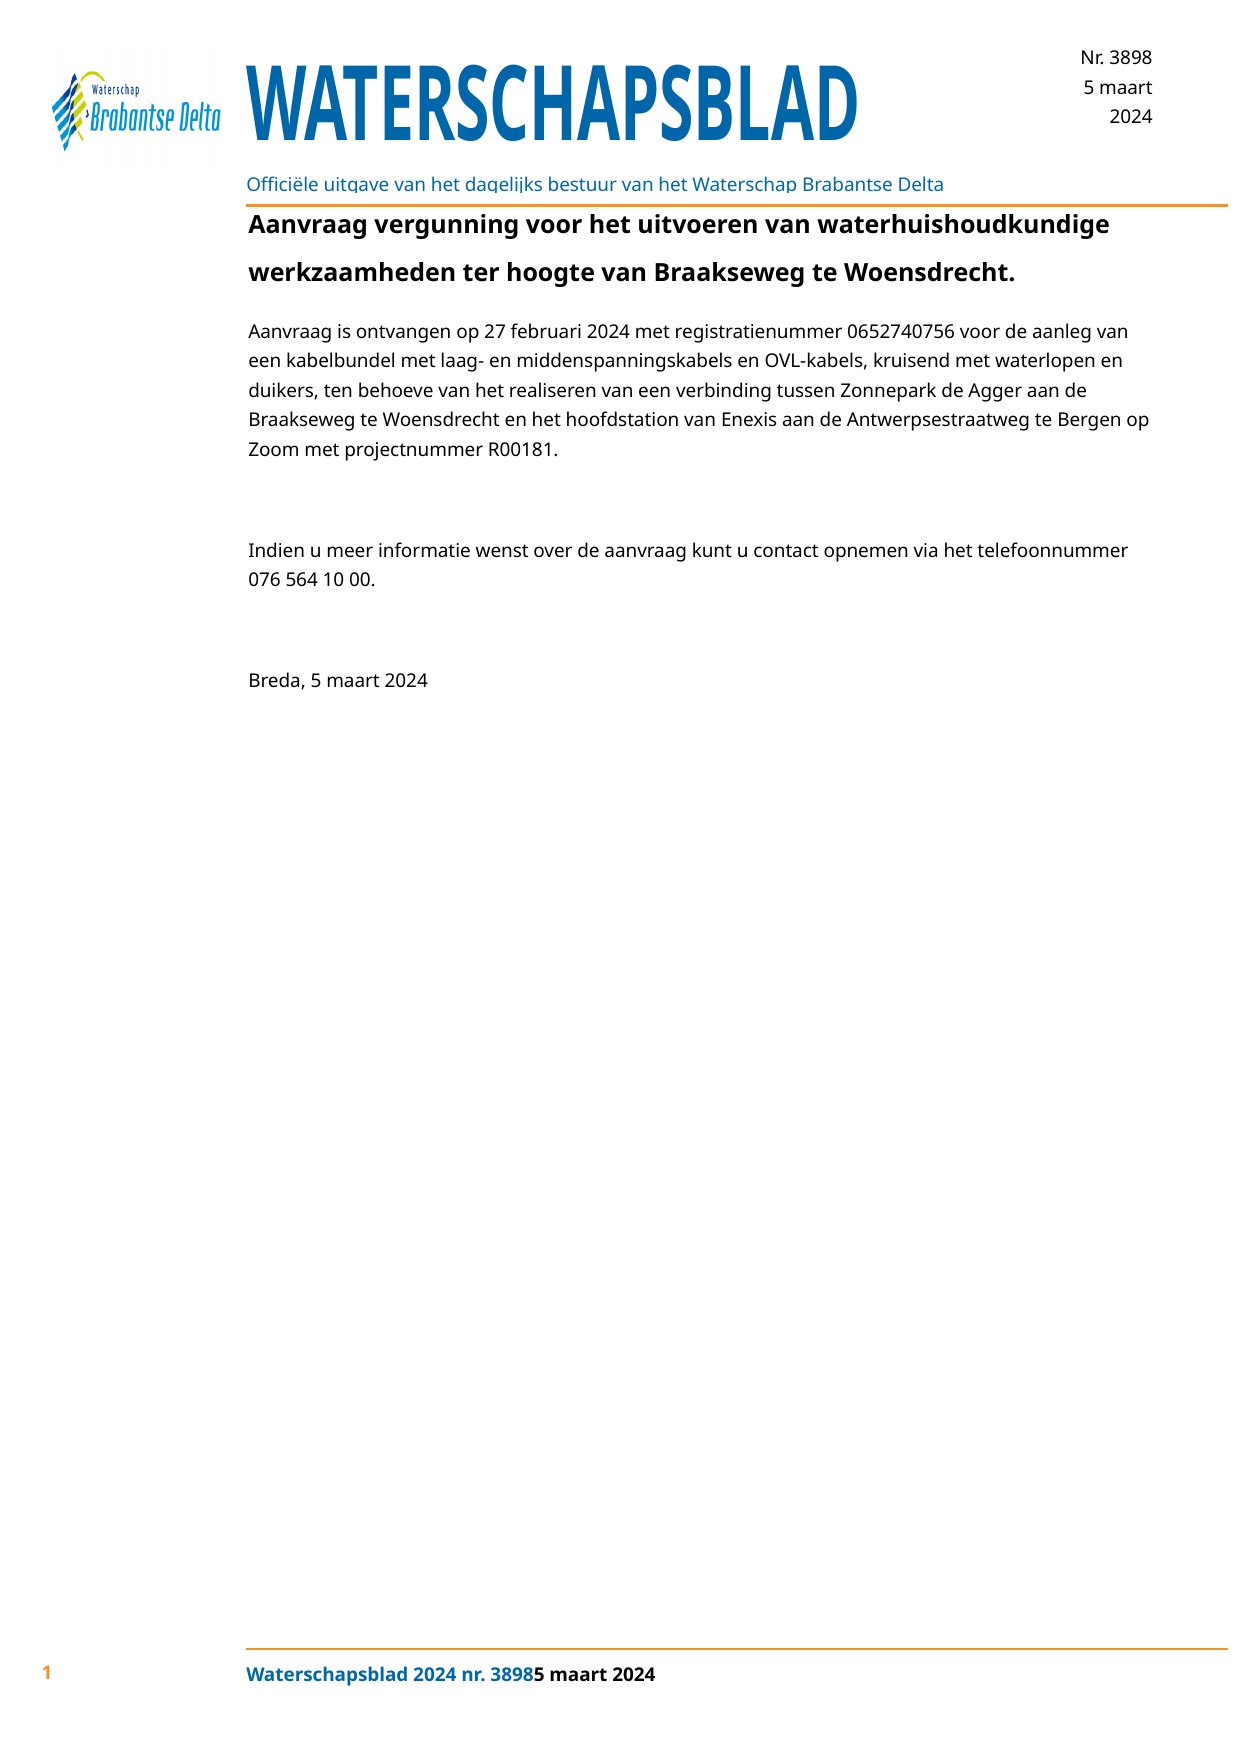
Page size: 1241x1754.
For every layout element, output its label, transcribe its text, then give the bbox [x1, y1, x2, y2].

text Aanvraag vergunning voor het uitvoeren van waterhuishoudkundige werkzaamheden ter hoogte van Braakseweg te Woensdrecht. [248, 207, 1152, 288]
text Breda, 5 maart 2024 [248, 667, 1152, 693]
text Aanvraag is ontvangen op 27 februari 2024 met registratienummer 0652740756 voor de aanleg van een kabelbundel met laag- en middenspanningskabels en OVL-kabels, kruisend met waterlopen en duikers, ten behoeve van het realiseren van een verbinding tussen Zonnepark de Agger aan de Braakseweg te Woensdrecht en het hoofdstation van Enexis aan de Antwerpsestraatweg te Bergen op Zoom met projectnummer R00181. [248, 318, 1152, 462]
text Indien u meer informatie wenst over de aanvraag kunt u contact opnemen via het telefoonnummer 076 564 10 00. [248, 537, 1152, 592]
picture [41, 47, 231, 172]
